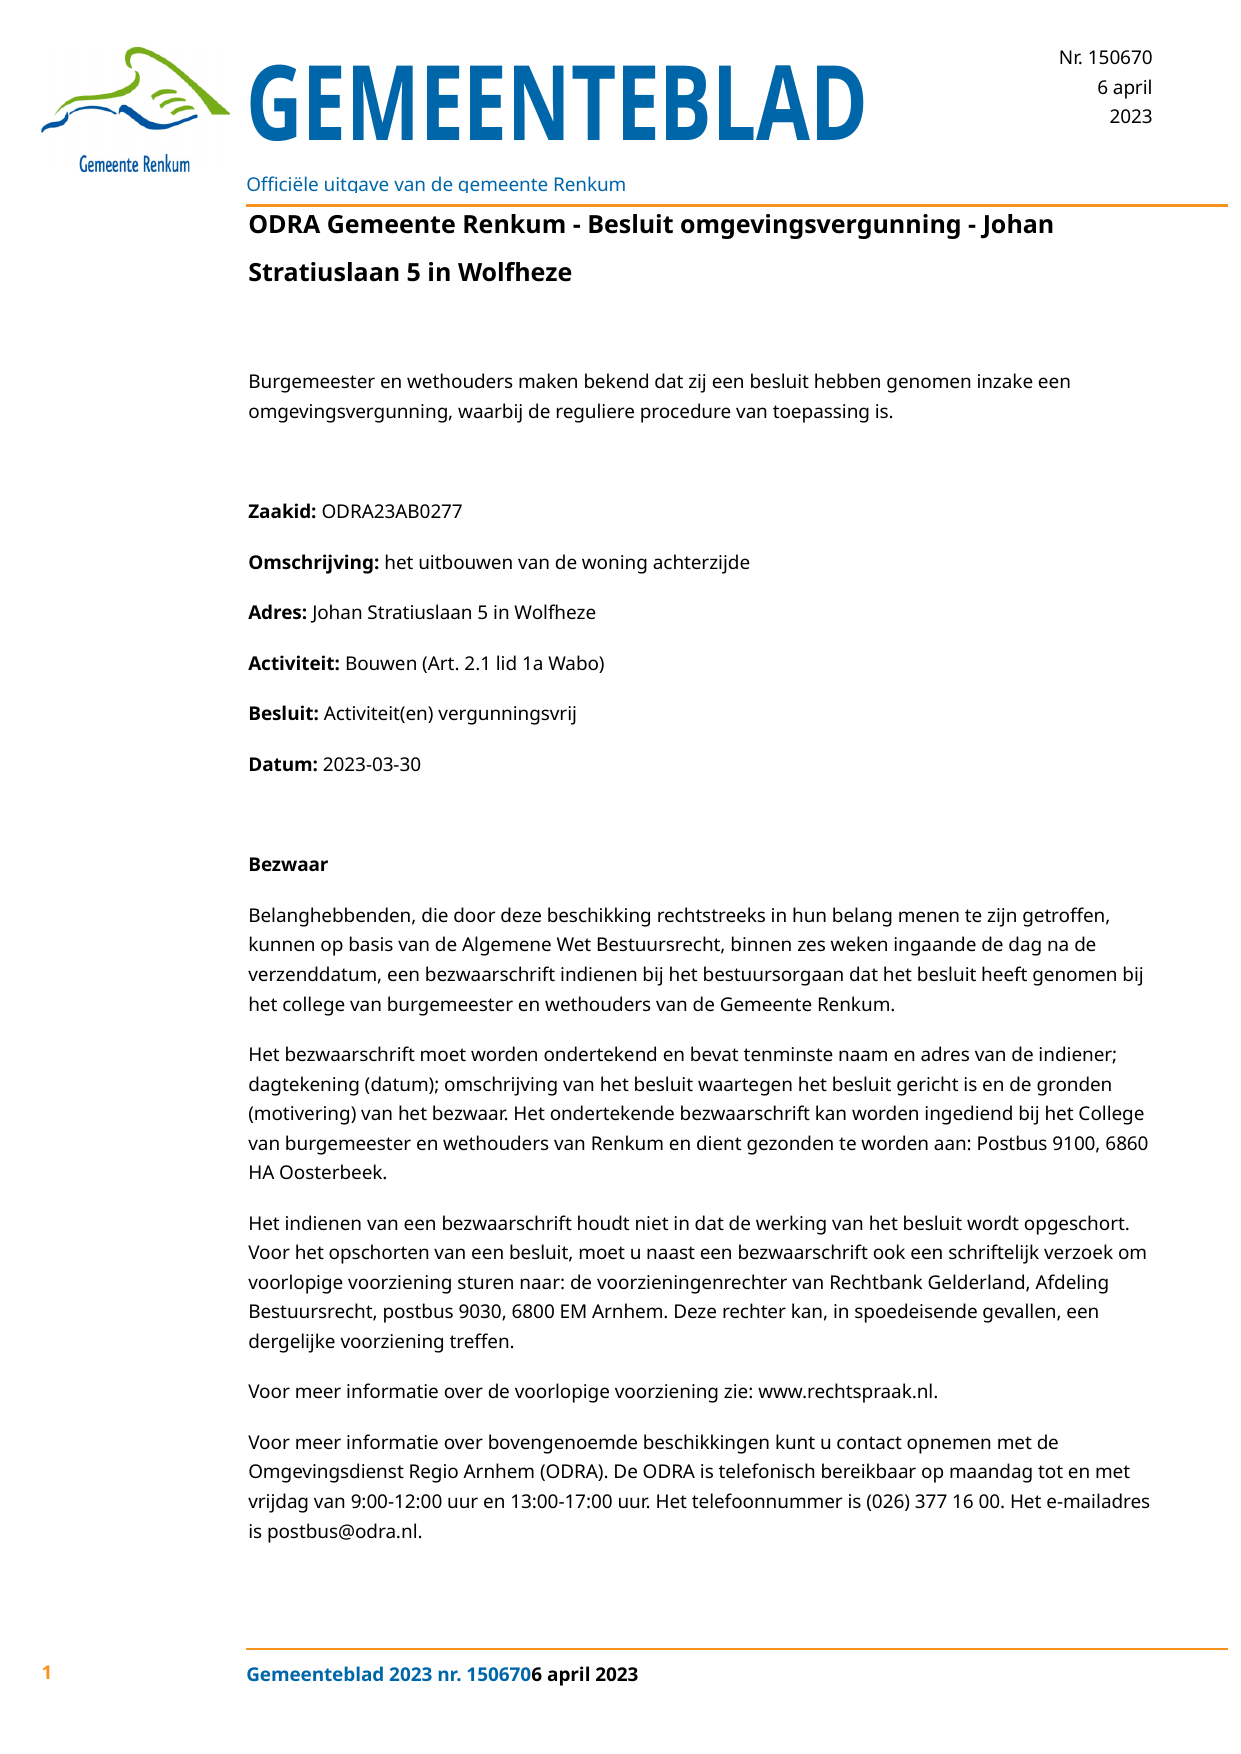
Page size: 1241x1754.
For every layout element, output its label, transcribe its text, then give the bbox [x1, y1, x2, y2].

text Voor meer informatie over bovengenoemde beschikkingen kunt u contact opnemen met de Omgevingsdienst Regio Arnhem (ODRA). De ODRA is telefonisch bereikbaar op maandag tot en met vrijdag van 9:00-12:00 uur en 13:00-17:00 uur. Het telefoonnummer is (026) 377 16 00. Het e-mailadres is postbus@odra.nl. [248, 1429, 1152, 1544]
text ODRA Gemeente Renkum - Besluit omgevingsvergunning - Johan Stratiuslaan 5 in Wolfheze [248, 207, 1152, 288]
text Burgemeester en wethouders maken bekend dat zij een besluit hebben genomen inzake een omgevingsvergunning, waarbij de reguliere procedure van toepassing is. [248, 368, 1152, 424]
text Adres: Johan Stratiuslaan 5 in Wolfheze [248, 599, 1152, 625]
text Activiteit: Bouwen (Art. 2.1 lid 1a Wabo) [248, 650, 1152, 676]
text Bezwaar [248, 852, 1152, 877]
text Voor meer informatie over de voorlopige voorziening zie: www.rechtspraak.nl. [248, 1379, 1152, 1404]
text Belanghebbenden, die door deze beschikking rechtstreeks in hun belang menen te zijn getroffen, kunnen op basis van de Algemene Wet Bestuursrecht, binnen zes weken ingaande de dag na de verzenddatum, een bezwaarschrift indienen bij het bestuursorgaan dat het besluit heeft genomen bij het college van burgemeester en wethouders van de Gemeente Renkum. [248, 902, 1152, 1017]
text Het indienen van een bezwaarschrift houdt niet in dat de werking van het besluit wordt opgeschort. Voor het opschorten van een besluit, moet u naast een bezwaarschrift ook een schriftelijk verzoek om voorlopige voorziening sturen naar: de voorzieningenrechter van Rechtbank Gelderland, Afdeling Bestuursrecht, postbus 9030, 6800 EM Arnhem. Deze rechter kan, in spoedeisende gevallen, een dergelijke voorziening treffen. [248, 1210, 1152, 1354]
text Het bezwaarschrift moet worden ondertekend en bevat tenminste naam en adres van de indiener; dagtekening (datum); omschrijving van het besluit waartegen het besluit gericht is en de gronden (motivering) van het bezwaar. Het ondertekende bezwaarschrift kan worden ingediend bij het College van burgemeester en wethouders van Renkum en dient gezonden te worden aan: Postbus 9100, 6860 HA Oosterbeek. [248, 1041, 1152, 1185]
picture [41, 47, 231, 172]
text Besluit: Activiteit(en) vergunningsvrij [248, 700, 1152, 726]
text Datum: 2023-03-30 [248, 751, 1152, 777]
text Zaakid: ODRA23AB0277 [248, 499, 1152, 524]
text Omschrijving: het uitbouwen van de woning achterzijde [248, 549, 1152, 575]
